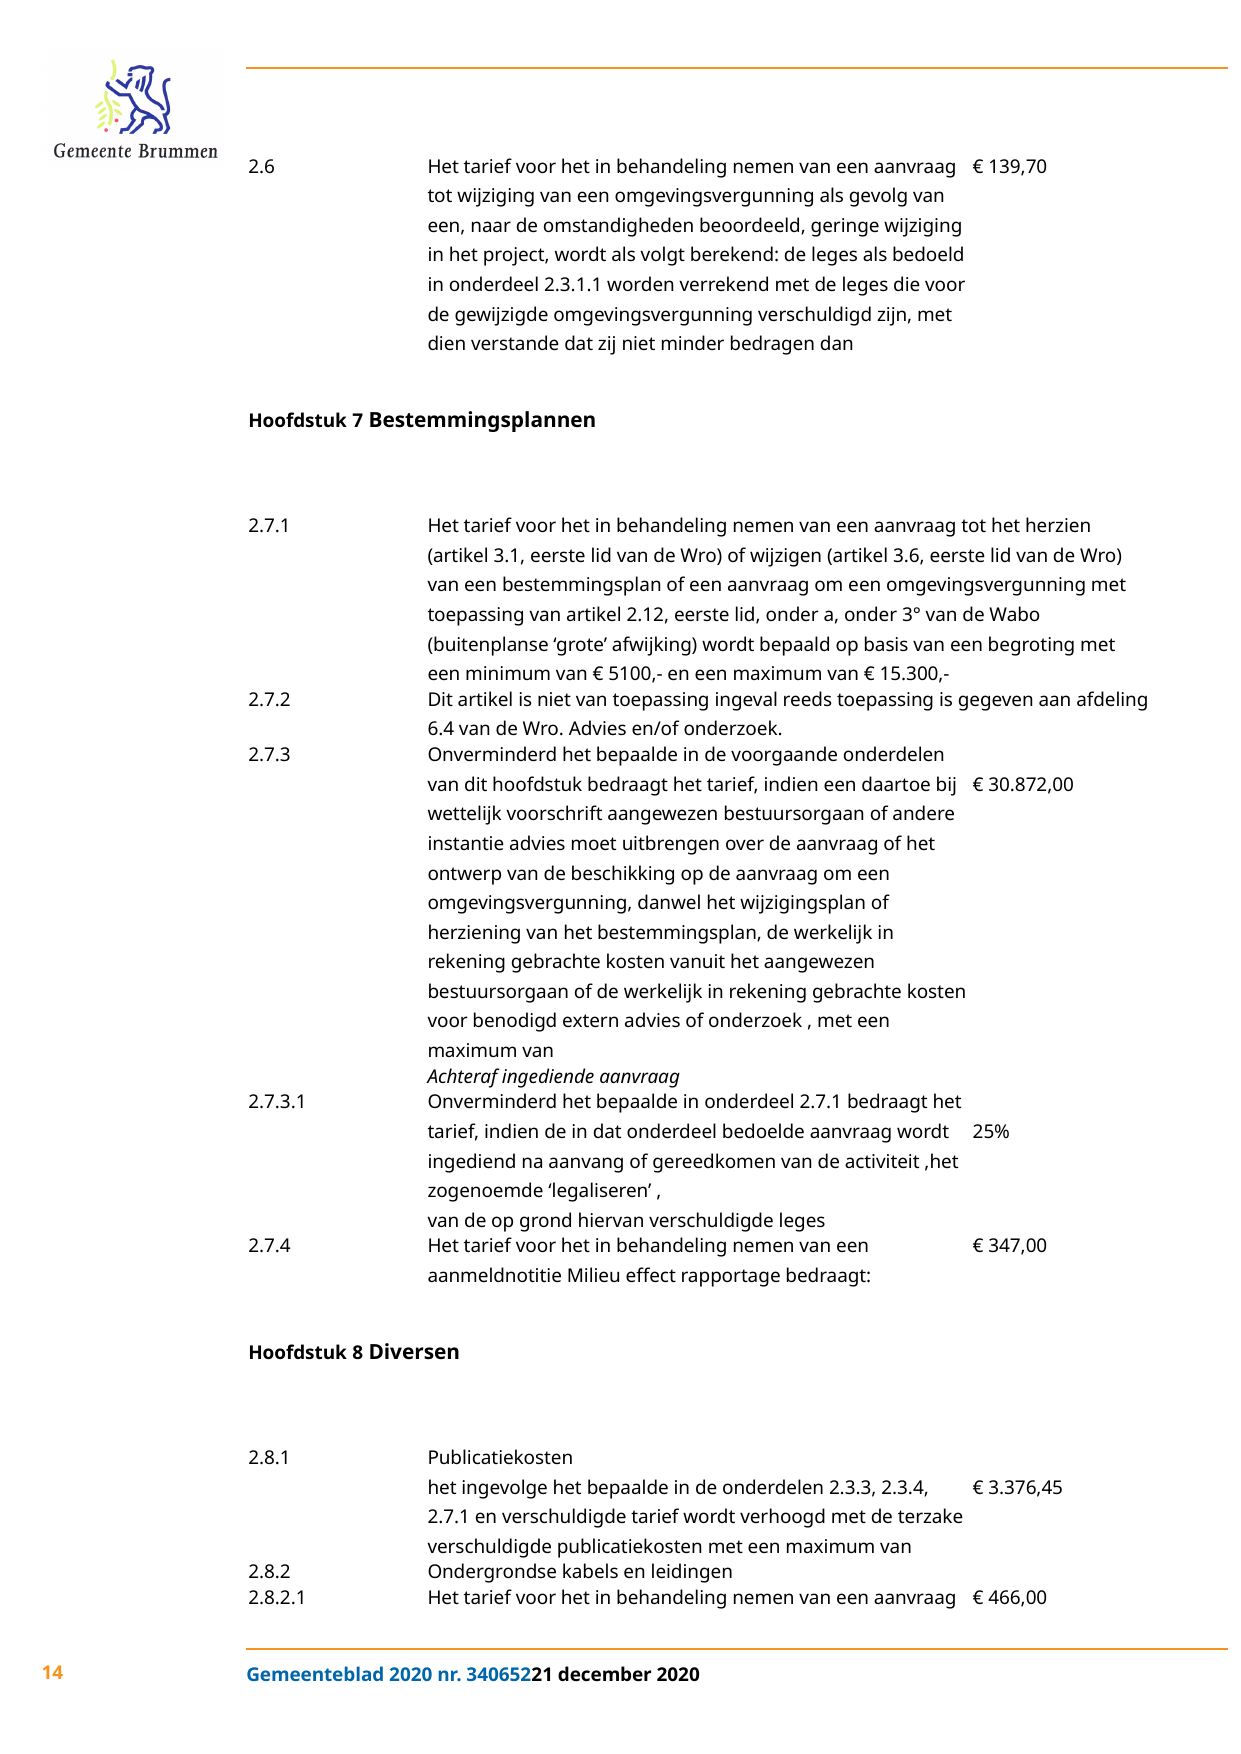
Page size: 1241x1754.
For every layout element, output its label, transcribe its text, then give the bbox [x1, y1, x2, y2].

table_cell Het tarief voor het in behandeling nemen van een aanmeldnotitie Milieu effect rapportage bedraagt: [427, 1233, 972, 1288]
table_header Het tarief voor het in behandeling nemen van een aanvraag tot wijziging van een omgevingsvergunning als gevolg van een, naar de omstandigheden beoordeeld, geringe wijziging in het project, wordt als volgt berekend: de leges als bedoeld in onderdeel 2.3.1.1 worden verrekend met de leges die voor de gewijzigde omgevingsvergunning verschuldigd zijn, met dien verstande dat zij niet minder bedragen dan [427, 153, 972, 356]
table_cell Achteraf ingediende aanvraag [427, 1063, 1152, 1089]
table_header € 3.376,45 [973, 1444, 1152, 1559]
text Hoofdstuk 7 Bestemmingsplannen [248, 405, 1152, 433]
table_header 2.6 [248, 153, 427, 356]
table_cell [248, 1063, 427, 1089]
table_cell 2.8.2 [248, 1559, 427, 1584]
picture [41, 47, 231, 172]
table_cell € 30.872,00 [973, 741, 1152, 1063]
table_cell € 347,00 [973, 1233, 1152, 1288]
table_header 2.7.1 [248, 513, 427, 686]
table_cell Het tarief voor het in behandeling nemen van een aanvraag [427, 1585, 972, 1610]
table_cell Onverminderd het bepaalde in de voorgaande onderdelen van dit hoofdstuk bedraagt het tarief, indien een daartoe bij wettelijk voorschrift aangewezen bestuursorgaan of andere instantie advies moet uitbrengen over de aanvraag of het ontwerp van de beschikking op de aanvraag om een omgevingsvergunning, danwel het wijzigingsplan of herziening van het bestemmingsplan, de werkelijk in rekening gebrachte kosten vanuit het aangewezen bestuursorgaan of de werkelijk in rekening gebrachte kosten voor benodigd extern advies of onderzoek , met een maximum van [427, 741, 972, 1063]
table_header 2.8.1 [248, 1444, 427, 1559]
text Hoofdstuk 8 Diversen [248, 1337, 1152, 1365]
table_cell Ondergrondse kabels en leidingen [427, 1559, 1152, 1584]
table_cell € 466,00 [973, 1585, 1152, 1610]
table_header € 139,70 [973, 153, 1152, 356]
table_cell 25% [973, 1089, 1152, 1233]
table_cell 2.8.2.1 [248, 1585, 427, 1610]
table_header Het tarief voor het in behandeling nemen van een aanvraag tot het herzien (artikel 3.1, eerste lid van de Wro) of wijzigen (artikel 3.6, eerste lid van de Wro) van een bestemmingsplan of een aanvraag om een omgevingsvergunning met toepassing van artikel 2.12, eerste lid, onder a, onder 3° van de Wabo (buitenplanse ‘grote’ afwijking) wordt bepaald op basis van een begroting met een minimum van € 5100,- en een maximum van € 15.300,- [427, 513, 1152, 686]
table_cell Onverminderd het bepaalde in onderdeel 2.7.1 bedraagt het tarief, indien de in dat onderdeel bedoelde aanvraag wordt ingediend na aanvang of gereedkomen van de activiteit ,het zogenoemde ‘legaliseren’ , van de op grond hiervan verschuldigde leges [427, 1089, 972, 1233]
table_header Publicatiekosten het ingevolge het bepaalde in de onderdelen 2.3.3, 2.3.4, 2.7.1 en verschuldigde tarief wordt verhoogd met de terzake verschuldigde publicatiekosten met een maximum van [427, 1444, 972, 1559]
table_cell 2.7.3.1 [248, 1089, 427, 1233]
table_cell 2.7.2 [248, 686, 427, 741]
table_cell Dit artikel is niet van toepassing ingeval reeds toepassing is gegeven aan afdeling 6.4 van de Wro. Advies en/of onderzoek. [427, 686, 1152, 741]
table_cell 2.7.3 [248, 741, 427, 1063]
table_cell 2.7.4 [248, 1233, 427, 1288]
